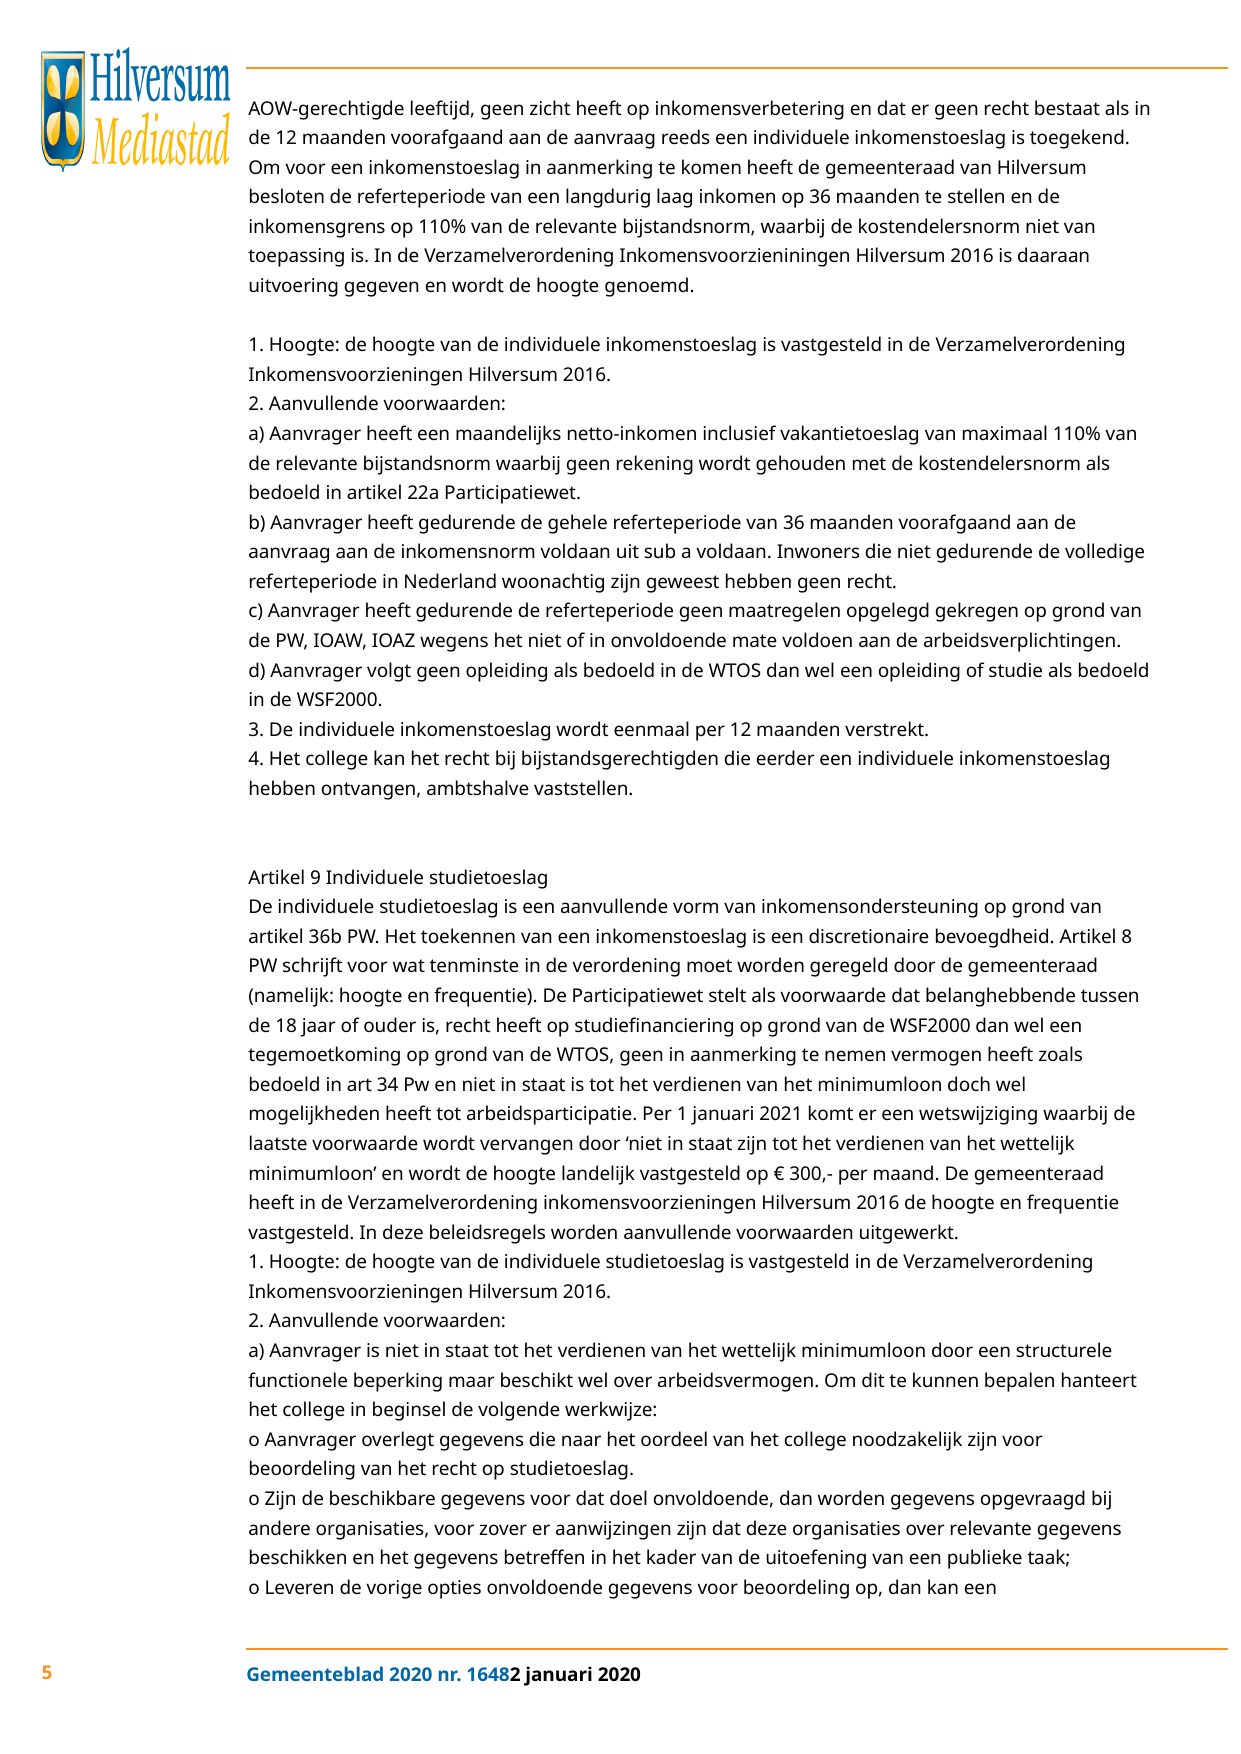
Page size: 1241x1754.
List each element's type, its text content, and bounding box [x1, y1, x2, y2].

text Artikel 9 Individuele studietoeslag [248, 864, 1152, 890]
text o Aanvrager overlegt gegevens die naar het oordeel van het college noodzakelijk zijn voor beoordeling van het recht op studietoeslag. [248, 1426, 1152, 1481]
text o Zijn de beschikbare gegevens voor dat doel onvoldoende, dan worden gegevens opgevraagd bij andere organisaties, voor zover er aanwijzingen zijn dat deze organisaties over relevante gegevens beschikken en het gegevens betreffen in het kader van de uitoefening van een publieke taak; [248, 1485, 1152, 1570]
text a) Aanvrager heeft een maandelijks netto-inkomen inclusief vakantietoeslag van maximaal 110% van de relevante bijstandsnorm waarbij geen rekening wordt gehouden met de kostendelersnorm als bedoeld in artikel 22a Participatiewet. [248, 420, 1152, 505]
text 1. Hoogte: de hoogte van de individuele studietoeslag is vastgesteld in de Verzamelverordening Inkomensvoorzieningen Hilversum 2016. [248, 1248, 1152, 1304]
text d) Aanvrager volgt geen opleiding als bedoeld in de WTOS dan wel een opleiding of studie als bedoeld in de WSF2000. [248, 657, 1152, 712]
text 2. Aanvullende voorwaarden: [248, 391, 1152, 416]
text 1. Hoogte: de hoogte van de individuele inkomenstoeslag is vastgesteld in de Verzamelverordening Inkomensvoorzieningen Hilversum 2016. [248, 331, 1152, 387]
text 4. Het college kan het recht bij bijstandsgerechtigden die eerder een individuele inkomenstoeslag hebben ontvangen, ambtshalve vaststellen. [248, 746, 1152, 801]
text De individuele studietoeslag is een aanvullende vorm van inkomensondersteuning op grond van artikel 36b PW. Het toekennen van een inkomenstoeslag is een discretionaire bevoegdheid. Artikel 8 PW schrijft voor wat tenminste in de verordening moet worden geregeld door de gemeenteraad (namelijk: hoogte en frequentie). De Participatiewet stelt als voorwaarde dat belanghebbende tussen de 18 jaar of ouder is, recht heeft op studiefinanciering op grond van de WSF2000 dan wel een tegemoetkoming op grond van de WTOS, geen in aanmerking te nemen vermogen heeft zoals bedoeld in art 34 Pw en niet in staat is tot het verdienen van het minimumloon doch wel mogelijkheden heeft tot arbeidsparticipatie. Per 1 januari 2021 komt er een wetswijziging waarbij de laatste voorwaarde wordt vervangen door ‘niet in staat zijn tot het verdienen van het wettelijk minimumloon’ en wordt de hoogte landelijk vastgesteld op € 300,- per maand. De gemeenteraad heeft in de Verzamelverordening inkomensvoorzieningen Hilversum 2016 de hoogte en frequentie vastgesteld. In deze beleidsregels worden aanvullende voorwaarden uitgewerkt. [248, 893, 1152, 1245]
text 2. Aanvullende voorwaarden: [248, 1308, 1152, 1333]
text a) Aanvrager is niet in staat tot het verdienen van het wettelijk minimumloon door een structurele functionele beperking maar beschikt wel over arbeidsvermogen. Om dit te kunnen bepalen hanteert het college in beginsel de volgende werkwijze: [248, 1337, 1152, 1422]
text 3. De individuele inkomenstoeslag wordt eenmaal per 12 maanden verstrekt. [248, 716, 1152, 742]
text c) Aanvrager heeft gedurende de referteperiode geen maatregelen opgelegd gekregen op grond van de PW, IOAW, IOAZ wegens het niet of in onvoldoende mate voldoen aan de arbeidsverplichtingen. [248, 598, 1152, 653]
text o Leveren de vorige opties onvoldoende gegevens voor beoordeling op, dan kan een [248, 1574, 1152, 1600]
text b) Aanvrager heeft gedurende de gehele referteperiode van 36 maanden voorafgaand aan de aanvraag aan de inkomensnorm voldaan uit sub a voldaan. Inwoners die niet gedurende de volledige referteperiode in Nederland woonachtig zijn geweest hebben geen recht. [248, 509, 1152, 594]
text AOW-gerechtigde leeftijd, geen zicht heeft op inkomensverbetering en dat er geen recht bestaat als in de 12 maanden voorafgaand aan de aanvraag reeds een individuele inkomenstoeslag is toegekend. Om voor een inkomenstoeslag in aanmerking te komen heeft de gemeenteraad van Hilversum besloten de referteperiode van een langdurig laag inkomen op 36 maanden te stellen en de inkomensgrens op 110% van de relevante bijstandsnorm, waarbij de kostendelersnorm niet van toepassing is. In de Verzamelverordening Inkomensvoorzieniningen Hilversum 2016 is daaraan uitvoering gegeven en wordt de hoogte genoemd. [248, 95, 1152, 298]
picture [41, 47, 231, 172]
